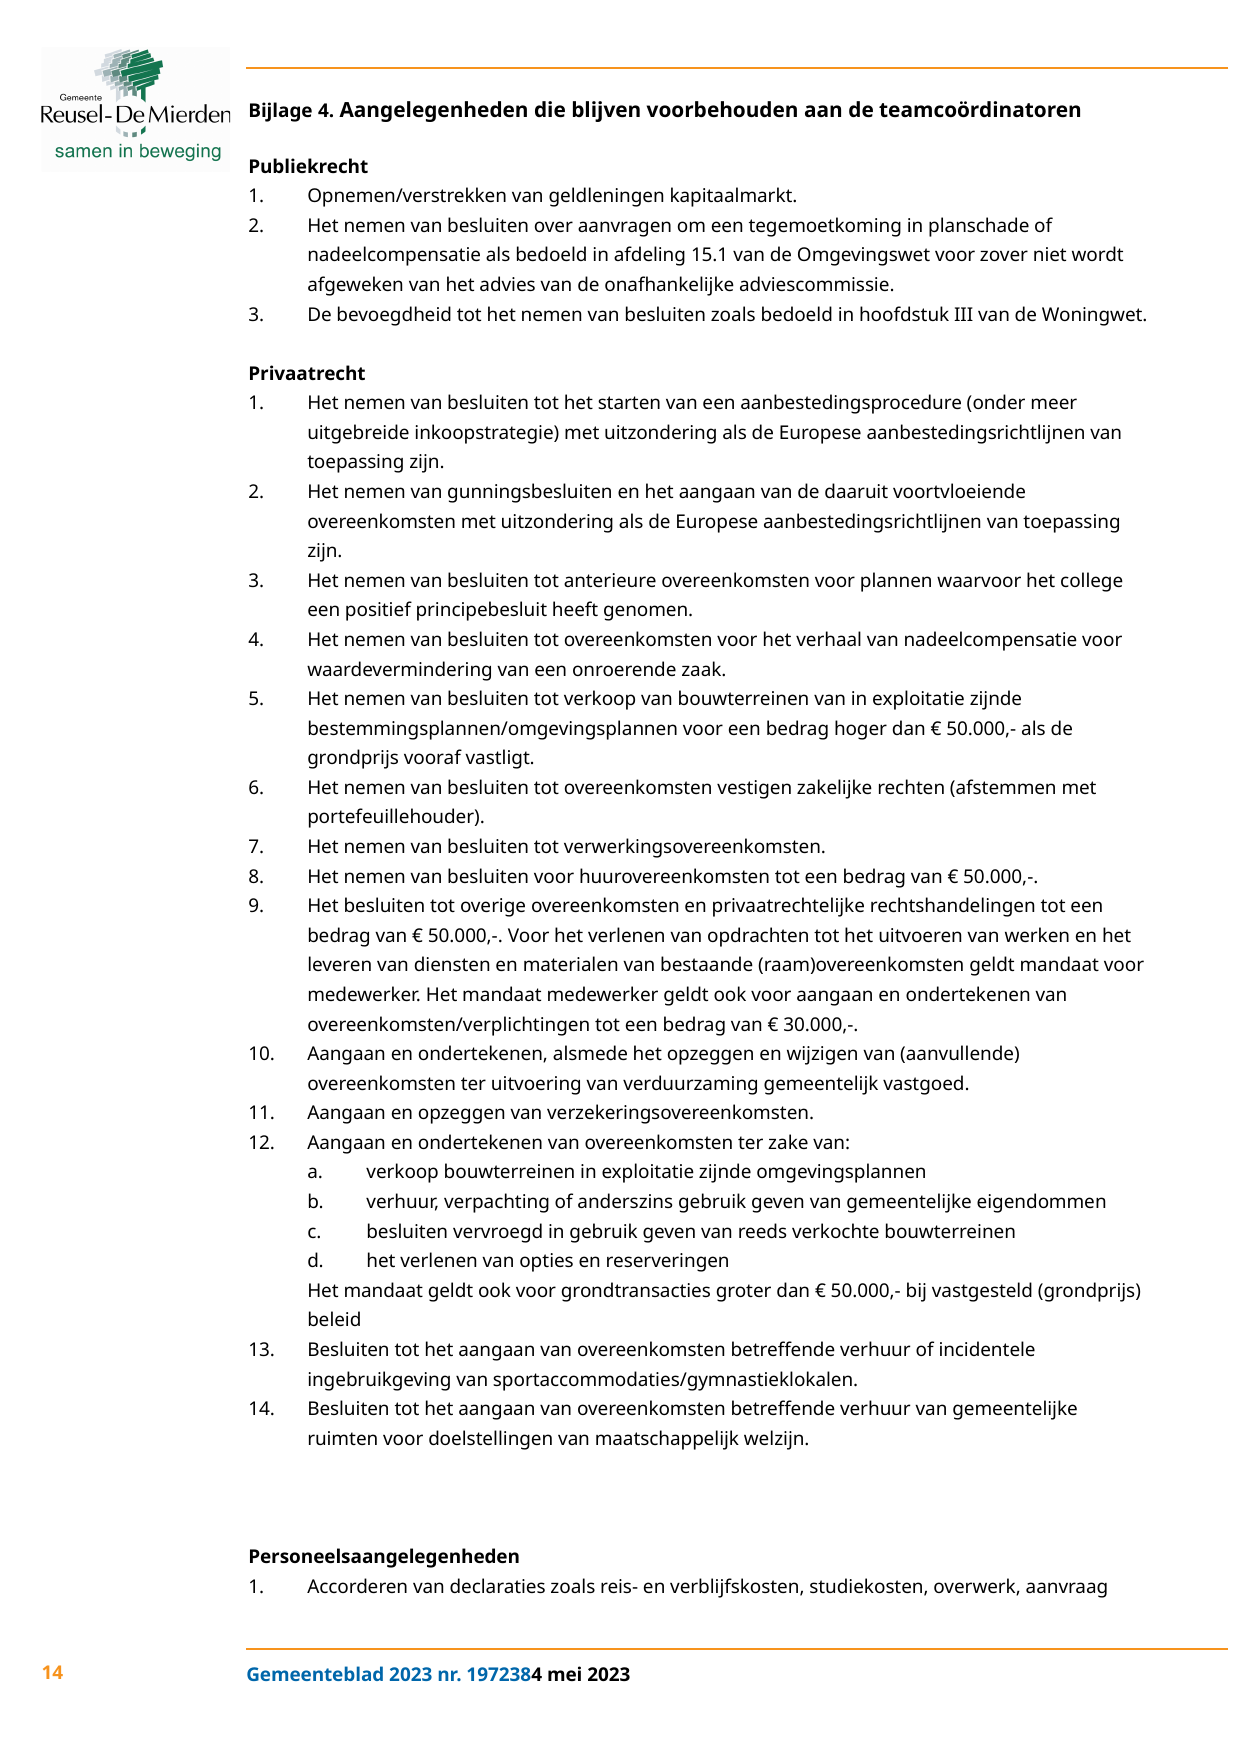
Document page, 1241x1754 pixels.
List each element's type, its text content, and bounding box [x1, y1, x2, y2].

list Het nemen van gunningsbesluiten en het aangaan van de daaruit voortvloeiende overeenkomsten met uitzondering als de Europese aanbestedingsrichtlijnen van toepassing zijn. [248, 478, 1152, 563]
list besluiten vervroegd in gebruik geven van reeds verkochte bouwterreinen [307, 1218, 1152, 1244]
list Aangaan en ondertekenen, alsmede het opzeggen en wijzigen van (aanvullende) overeenkomsten ter uitvoering van verduurzaming gemeentelijk vastgoed. [248, 1040, 1152, 1096]
list Het nemen van besluiten tot verkoop van bouwterreinen van in exploitatie zijnde bestemmingsplannen/omgevingsplannen voor een bedrag hoger dan € 50.000,- als de grondprijs vooraf vastligt. [248, 685, 1152, 770]
list Aangaan en ondertekenen van overeenkomsten ter zake van: [248, 1129, 1152, 1155]
list Het nemen van besluiten tot anterieure overeenkomsten voor plannen waarvoor het college een positief principebesluit heeft genomen. [248, 567, 1152, 622]
list Het nemen van besluiten over aanvragen om een tegemoetkoming in planschade of nadeelcompensatie als bedoeld in afdeling 15.1 van de Omgevingswet voor zover niet wordt afgeweken van het advies van de onafhankelijke adviescommissie. [248, 212, 1152, 297]
list Het besluiten tot overige overeenkomsten en privaatrechtelijke rechtshandelingen tot een bedrag van € 50.000,-. Voor het verlenen van opdrachten tot het uitvoeren van werken en het leveren van diensten en materialen van bestaande (raam)overeenkomsten geldt mandaat voor medewerker. Het mandaat medewerker geldt ook voor aangaan en ondertekenen van overeenkomsten/verplichtingen tot een bedrag van € 30.000,-. [248, 892, 1152, 1037]
text Bijlage 4. Aangelegenheden die blijven voorbehouden aan de teamcoördinatoren [248, 95, 1152, 123]
list De bevoegdheid tot het nemen van besluiten zoals bedoeld in hoofdstuk III van de Woningwet. [248, 301, 1152, 327]
list Opnemen/verstrekken van geldleningen kapitaalmarkt. [248, 182, 1152, 208]
list Het nemen van besluiten tot overeenkomsten voor het verhaal van nadeelcompensatie voor waardevermindering van een onroerende zaak. [248, 626, 1152, 682]
list het verlenen van opties en reserveringen [307, 1247, 1152, 1273]
list Besluiten tot het aangaan van overeenkomsten betreffende verhuur van gemeentelijke ruimten voor doelstellingen van maatschappelijk welzijn. [248, 1395, 1152, 1451]
list verhuur, verpachting of anderszins gebruik geven van gemeentelijke eigendommen [307, 1188, 1152, 1214]
list Het nemen van besluiten tot het starten van een aanbestedingsprocedure (onder meer uitgebreide inkoopstrategie) met uitzondering als de Europese aanbestedingsrichtlijnen van toepassing zijn. [248, 389, 1152, 474]
text Publiekrecht [248, 153, 1152, 179]
list Het mandaat geldt ook voor grondtransacties groter dan € 50.000,- bij vastgesteld (grondprijs) beleid [248, 1277, 1152, 1332]
list Aangaan en opzeggen van verzekeringsovereenkomsten. [248, 1099, 1152, 1125]
list Accorderen van declaraties zoals reis- en verblijfskosten, studiekosten, overwerk, aanvraag [248, 1573, 1152, 1599]
picture [41, 47, 231, 172]
text Privaatrecht [248, 360, 1152, 386]
list Het nemen van besluiten voor huurovereenkomsten tot een bedrag van € 50.000,-. [248, 863, 1152, 889]
list Het nemen van besluiten tot verwerkingsovereenkomsten. [248, 833, 1152, 859]
list Besluiten tot het aangaan van overeenkomsten betreffende verhuur of incidentele ingebruikgeving van sportaccommodaties/gymnastieklokalen. [248, 1336, 1152, 1392]
list Het nemen van besluiten tot overeenkomsten vestigen zakelijke rechten (afstemmen met portefeuillehouder). [248, 774, 1152, 829]
text Personeelsaangelegenheden [248, 1543, 1152, 1569]
list verkoop bouwterreinen in exploitatie zijnde omgevingsplannen [307, 1159, 1152, 1184]
